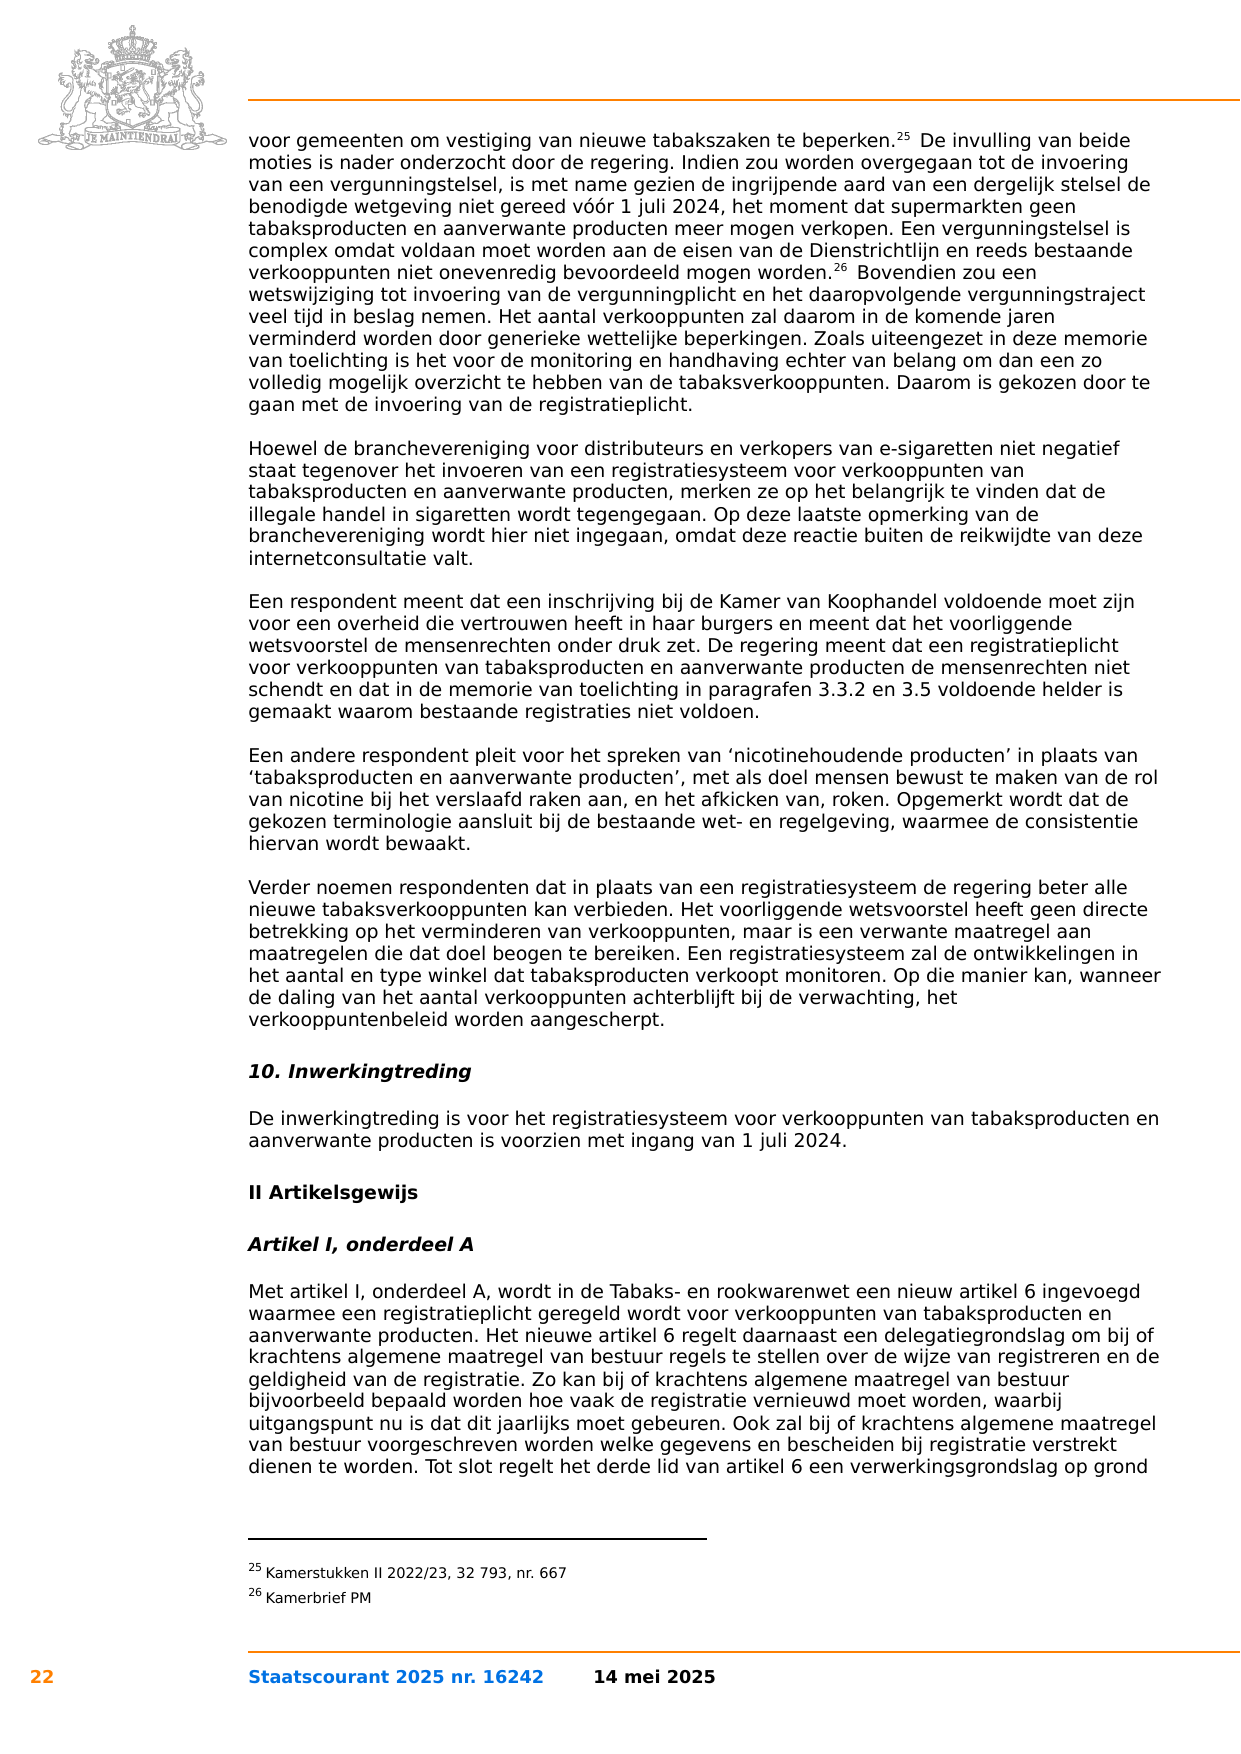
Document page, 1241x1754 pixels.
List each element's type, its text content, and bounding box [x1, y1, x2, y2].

subtitle 10. Inwerkingtreding [248, 1061, 1163, 1083]
subtitle Artikel I, onderdeel A [248, 1233, 1163, 1256]
text Een andere respondent pleit voor het spreken van ‘nicotinehoudende producten’ in plaats van ‘tabaksproducten en aanverwante producten’, met als doel mensen bewust te maken van de rol van nicotine bij het verslaafd raken aan, en het afkicken van, roken. Opgemerkt wordt dat de gekozen terminologie aansluit bij de bestaande wet- en regelgeving, waarmee de consistentie hiervan wordt bewaakt. [248, 745, 1163, 855]
text Hoewel de branchevereniging voor distributeurs en verkopers van e-sigaretten niet negatief staat tegenover het invoeren van een registratiesysteem voor verkooppunten van tabaksproducten en aanverwante producten, merken ze op het belangrijk te vinden dat de illegale handel in sigaretten wordt tegengegaan. Op deze laatste opmerking van de branchevereniging wordt hier niet ingegaan, omdat deze reactie buiten de reikwijdte van deze internetconsultatie valt. [248, 437, 1163, 569]
text Kamerstukken II 2022/23, 32 793, nr. 667 [248, 1561, 1163, 1583]
text Met artikel I, onderdeel A, wordt in de Tabaks- en rookwarenwet een nieuw artikel 6 ingevoegd waarmee een registratieplicht geregeld wordt voor verkooppunten van tabaksproducten en aanverwante producten. Het nieuwe artikel 6 regelt daarnaast een delegatiegrondslag om bij of krachtens algemene maatregel van bestuur regels te stellen over de wijze van registreren en de geldigheid van de registratie. Zo kan bij of krachtens algemene maatregel van bestuur bijvoorbeeld bepaald worden hoe vaak de registratie vernieuwd moet worden, waarbij uitgangspunt nu is dat dit jaarlijks moet gebeuren. Ook zal bij of krachtens algemene maatregel van bestuur voorgeschreven worden welke gegevens en bescheiden bij registratie verstrekt dienen te worden. Tot slot regelt het derde lid van artikel 6 een verwerkingsgrondslag op grond [248, 1281, 1163, 1478]
text Kamerbrief PM [248, 1586, 1163, 1608]
picture [38, 25, 227, 150]
text voor gemeenten om vestiging van nieuwe tabakszaken te beperken. De invulling van beide moties is nader onderzocht door de regering. Indien zou worden overgegaan tot de invoering van een vergunningstelsel, is met name gezien de ingrijpende aard van een dergelijk stelsel de benodigde wetgeving niet gereed vóór 1 juli 2024, het moment dat supermarkten geen tabaksproducten en aanverwante producten meer mogen verkopen. Een vergunningstelsel is complex omdat voldaan moet worden aan de eisen van de Dienstrichtlijn en reeds bestaande verkooppunten niet onevenredig bevoordeeld mogen worden. Bovendien zou een wetswijziging tot invoering van de vergunningplicht en het daaropvolgende vergunningstraject veel tijd in beslag nemen. Het aantal verkooppunten zal daarom in de komende jaren verminderd worden door generieke wettelijke beperkingen. Zoals uiteengezet in deze memorie van toelichting is het voor de monitoring en handhaving echter van belang om dan een zo volledig mogelijk overzicht te hebben van de tabaksverkooppunten. Daarom is gekozen door te gaan met de invoering van de registratieplicht. [248, 130, 1163, 416]
text Verder noemen respondenten dat in plaats van een registratiesysteem de regering beter alle nieuwe tabaksverkooppunten kan verbieden. Het voorliggende wetsvoorstel heeft geen directe betrekking op het verminderen van verkooppunten, maar is een verwante maatregel aan maatregelen die dat doel beogen te bereiken. Een registratiesysteem zal de ontwikkelingen in het aantal en type winkel dat tabaksproducten verkoopt monitoren. Op die manier kan, wanneer de daling van het aantal verkooppunten achterblijft bij de verwachting, het verkooppuntenbeleid worden aangescherpt. [248, 877, 1163, 1031]
text De inwerkingtreding is voor het registratiesysteem voor verkooppunten van tabaksproducten en aanverwante producten is voorzien met ingang van 1 juli 2024. [248, 1108, 1163, 1152]
subtitle II Artikelsgewijs [248, 1182, 1163, 1203]
text Een respondent meent dat een inschrijving bij de Kamer van Koophandel voldoende moet zijn voor een overheid die vertrouwen heeft in haar burgers en meent dat het voorliggende wetsvoorstel de mensenrechten onder druk zet. De regering meent dat een registratieplicht voor verkooppunten van tabaksproducten en aanverwante producten de mensenrechten niet schendt en dat in de memorie van toelichting in paragrafen 3.3.2 en 3.5 voldoende helder is gemaakt waarom bestaande registraties niet voldoen. [248, 591, 1163, 723]
